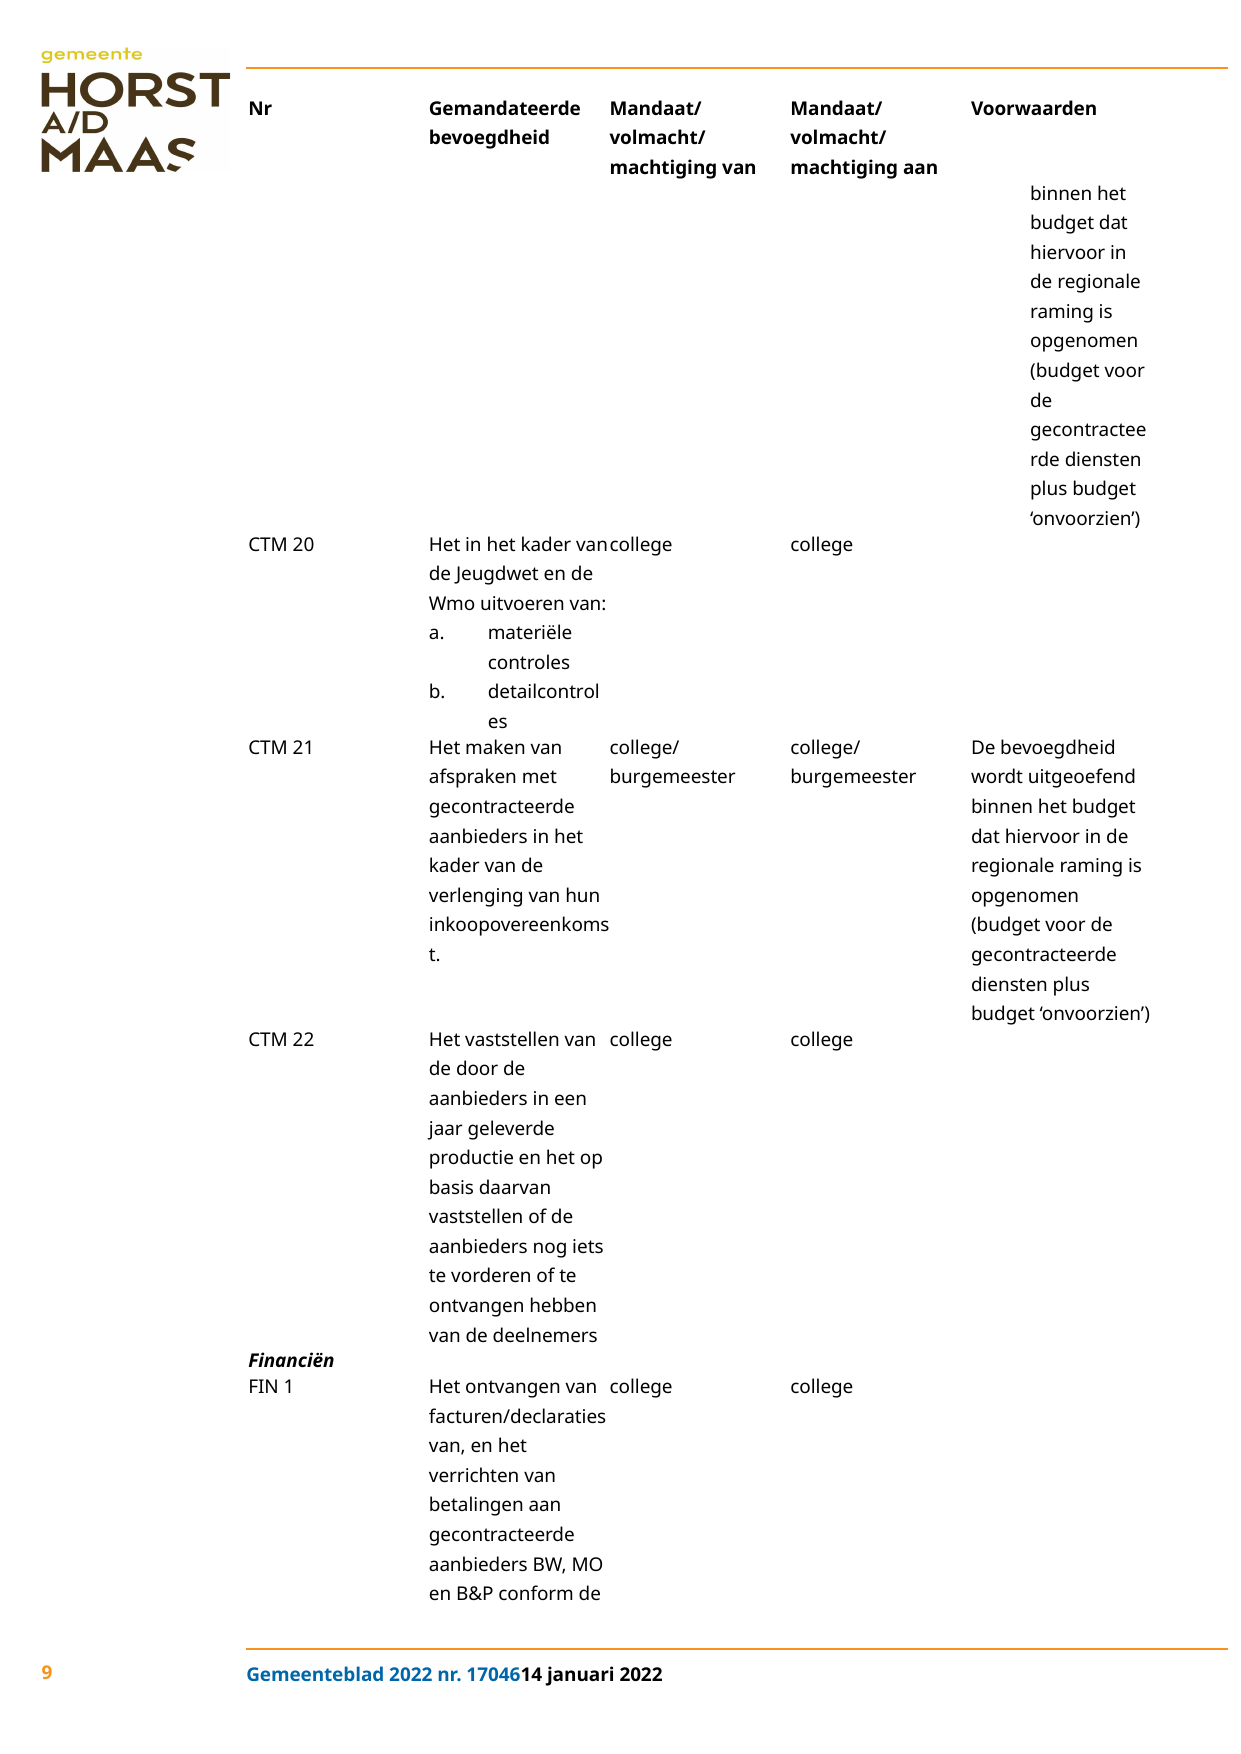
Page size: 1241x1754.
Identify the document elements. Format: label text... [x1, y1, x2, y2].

table_cell college/ burgemeester [790, 734, 971, 1026]
table_cell college [790, 1373, 971, 1606]
table_cell Financiën [248, 1348, 1152, 1373]
table_cell college [790, 1026, 971, 1348]
picture [41, 47, 231, 172]
table_cell [971, 1026, 1152, 1348]
table_cell [429, 180, 609, 531]
table_header Voorwaarden [971, 95, 1152, 180]
table_header Mandaat/volmacht/machtiging van [609, 95, 790, 180]
table_cell CTM 22 [248, 1026, 429, 1348]
table_cell De bevoegdheid wordt uitgeoefend binnen het budget dat hiervoor in de regionale raming is opgenomen (budget voor de gecontracteerde diensten plus budget ‘onvoorzien’) [971, 734, 1152, 1026]
table_cell CTM 20 [248, 531, 429, 734]
table_header Gemandateerde bevoegdheid [429, 95, 609, 180]
table_header Nr [248, 95, 429, 180]
table_cell [790, 180, 971, 531]
table_cell college [609, 531, 790, 734]
table_cell college [609, 1373, 790, 1606]
table_cell Het vaststellen van de door de aanbieders in een jaar geleverde productie en het op basis daarvan vaststellen of de aanbieders nog iets te vorderen of te ontvangen hebben van de deelnemers [429, 1026, 609, 1348]
table_cell [971, 531, 1152, 734]
table_cell Het in het kader van de Jeugdwet en de Wmo uitvoeren van: materiële controles detailcontroles [429, 531, 609, 734]
table_cell Het ontvangen van facturen/declaraties van, en het verrichten van betalingen aan gecontracteerde aanbieders BW, MO en B&P conform de [429, 1373, 609, 1606]
table_cell college/ burgemeester [609, 734, 790, 1026]
table_cell college [790, 531, 971, 734]
table_cell [248, 180, 429, 531]
table_cell CTM 21 [248, 734, 429, 1026]
table_cell [971, 1373, 1152, 1606]
table_cell college [609, 1026, 790, 1348]
table_cell FIN 1 [248, 1373, 429, 1606]
table_header Mandaat/volmacht/machtiging aan [790, 95, 971, 180]
table_cell [609, 180, 790, 531]
table_cell Het maken van afspraken met gecontracteerde aanbieders in het kader van de verlenging van hun inkoopovereenkomst. [429, 734, 609, 1026]
table_cell binnen het budget dat hiervoor in de regionale raming is opgenomen (budget voor de gecontracteerde diensten plus budget ‘onvoorzien’) [971, 180, 1152, 531]
